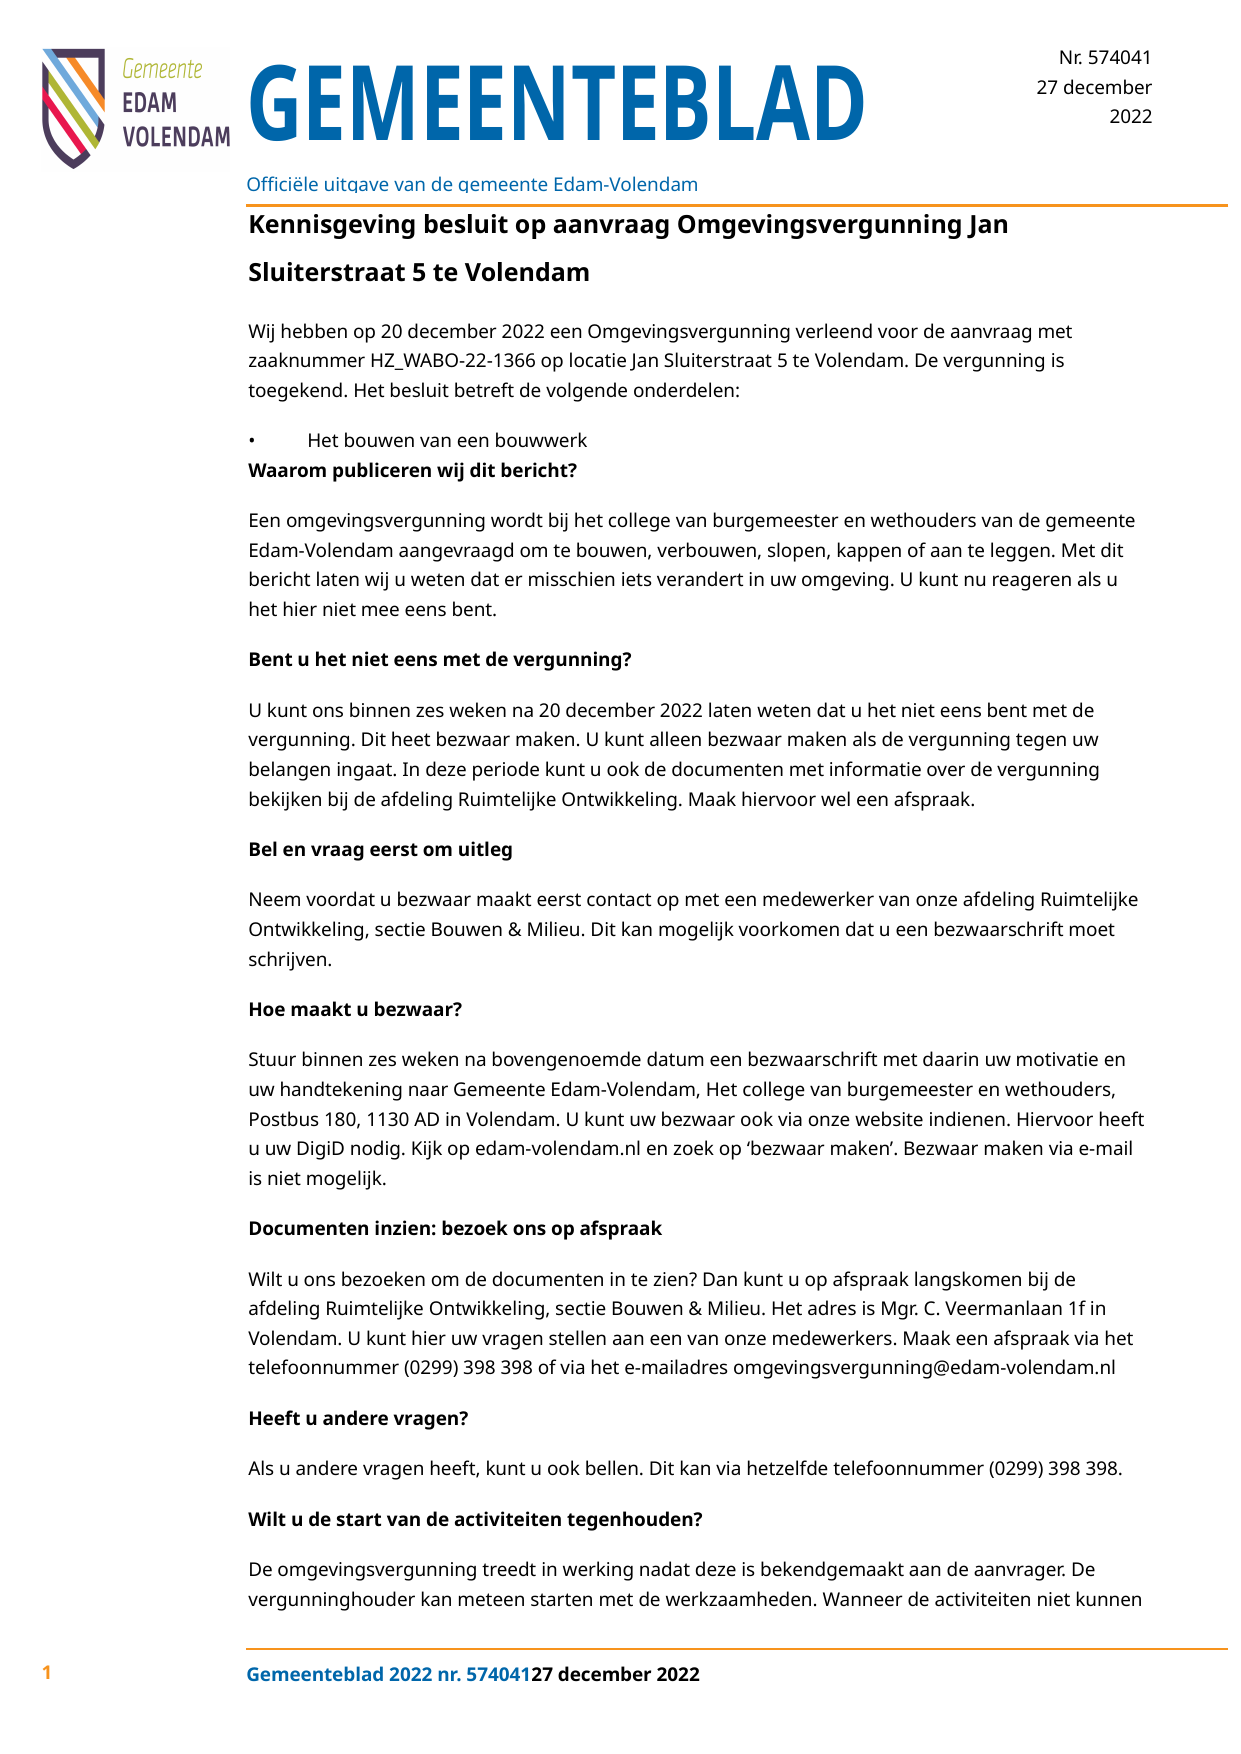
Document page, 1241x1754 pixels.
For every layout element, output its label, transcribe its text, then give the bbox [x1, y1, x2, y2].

text Stuur binnen zes weken na bovengenoemde datum een bezwaarschrift met daarin uw motivatie en uw handtekening naar Gemeente Edam-Volendam, Het college van burgemeester en wethouders, Postbus 180, 1130 AD in Volendam. U kunt uw bezwaar ook via onze website indienen. Hiervoor heeft u uw DigiD nodig. Kijk op edam-volendam.nl en zoek op ‘bezwaar maken’. Bezwaar maken via e-mail is niet mogelijk. [248, 1047, 1152, 1191]
text Bent u het niet eens met de vergunning? [248, 647, 1152, 672]
text Wilt u de start van de activiteiten tegenhouden? [248, 1506, 1152, 1532]
text U kunt ons binnen zes weken na 20 december 2022 laten weten dat u het niet eens bent met de vergunning. Dit heet bezwaar maken. U kunt alleen bezwaar maken als de vergunning tegen uw belangen ingaat. In deze periode kunt u ook de documenten met informatie over de vergunning bekijken bij de afdeling Ruimtelijke Ontwikkeling. Maak hiervoor wel een afspraak. [248, 697, 1152, 812]
text De omgevingsvergunning treedt in werking nadat deze is bekendgemaakt aan de aanvrager. De vergunninghouder kan meteen starten met de werkzaamheden. Wanneer de activiteiten niet kunnen [248, 1556, 1152, 1612]
text Bel en vraag eerst om uitleg [248, 836, 1152, 862]
text Wij hebben op 20 december 2022 een Omgevingsvergunning verleend voor de aanvraag met zaaknummer HZ_WABO-22-1366 op locatie Jan Sluiterstraat 5 te Volendam. De vergunning is toegekend. Het besluit betreft de volgende onderdelen: [248, 318, 1152, 403]
text Hoe maakt u bezwaar? [248, 996, 1152, 1022]
text Kennisgeving besluit op aanvraag Omgevingsvergunning Jan Sluiterstraat 5 te Volendam [248, 207, 1152, 288]
text Wilt u ons bezoeken om de documenten in te zien? Dan kunt u op afspraak langskomen bij de afdeling Ruimtelijke Ontwikkeling, sectie Bouwen & Milieu. Het adres is Mgr. C. Veermanlaan 1f in Volendam. U kunt hier uw vragen stellen aan een van onze medewerkers. Maak een afspraak via het telefoonnummer (0299) 398 398 of via het e-mailadres omgevingsvergunning@edam-volendam.nl [248, 1266, 1152, 1380]
list Het bouwen van een bouwwerk [248, 427, 1152, 453]
text Als u andere vragen heeft, kunt u ook bellen. Dit kan via hetzelfde telefoonnummer (0299) 398 398. [248, 1455, 1152, 1481]
text Documenten inzien: bezoek ons op afspraak [248, 1215, 1152, 1241]
text Waarom publiceren wij dit bericht? [248, 457, 1152, 483]
text Heeft u andere vragen? [248, 1405, 1152, 1431]
text Neem voordat u bezwaar maakt eerst contact op met een medewerker van onze afdeling Ruimtelijke Ontwikkeling, sectie Bouwen & Milieu. Dit kan mogelijk voorkomen dat u een bezwaarschrift moet schrijven. [248, 887, 1152, 972]
text Een omgevingsvergunning wordt bij het college van burgemeester en wethouders van de gemeente Edam-Volendam aangevraagd om te bouwen, verbouwen, slopen, kappen of aan te leggen. Met dit bericht laten wij u weten dat er misschien iets verandert in uw omgeving. U kunt nu reageren als u het hier niet mee eens bent. [248, 507, 1152, 622]
picture [41, 47, 231, 172]
